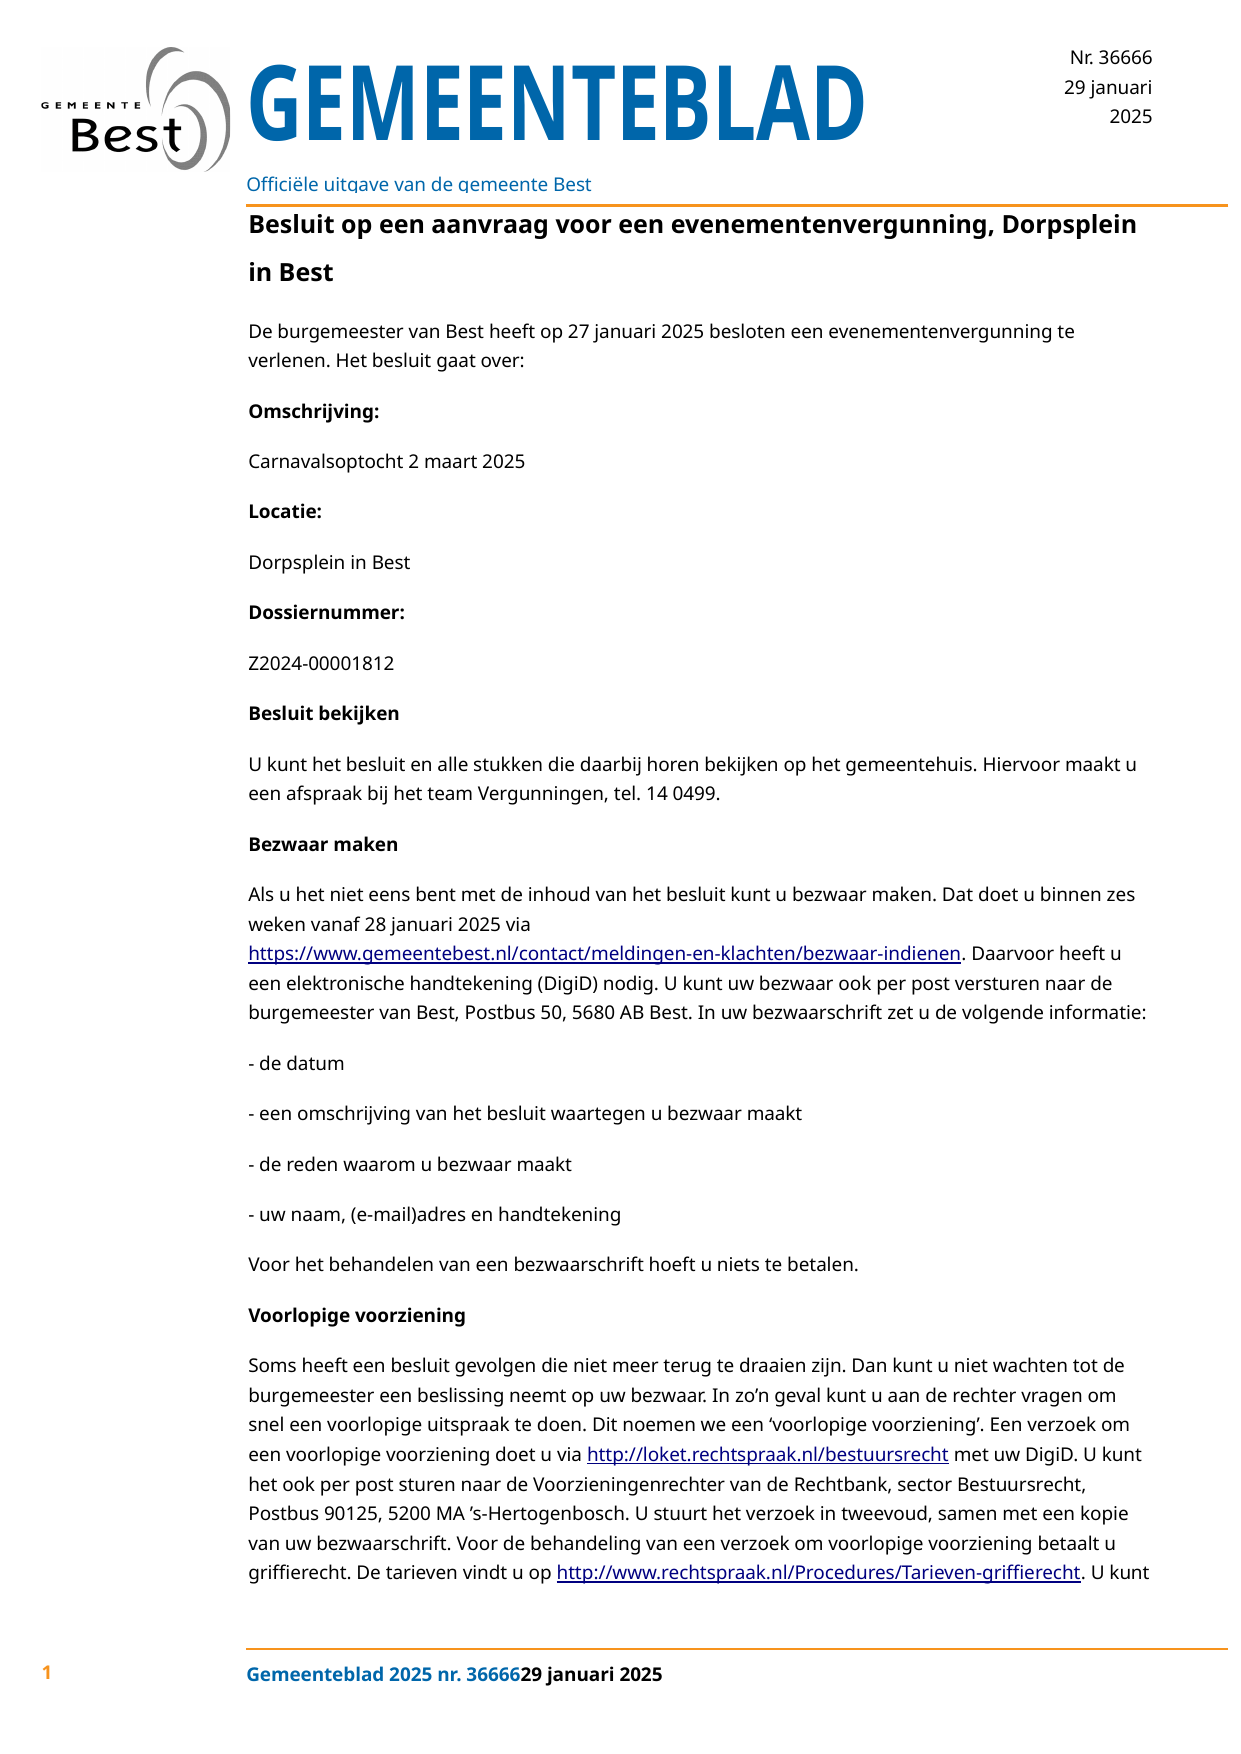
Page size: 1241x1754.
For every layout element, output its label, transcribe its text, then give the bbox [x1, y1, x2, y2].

text U kunt het besluit en alle stukken die daarbij horen bekijken op het gemeentehuis. Hiervoor maakt u een afspraak bij het team Vergunningen, tel. 14 0499. [248, 751, 1152, 806]
text Dossiernummer: [248, 599, 1152, 625]
text Besluit op een aanvraag voor een evenementenvergunning, Dorpsplein in Best [248, 207, 1152, 288]
text - een omschrijving van het besluit waartegen u bezwaar maakt [248, 1100, 1152, 1126]
text Soms heeft een besluit gevolgen die niet meer terug te draaien zijn. Dan kunt u niet wachten tot de burgemeester een beslissing neemt op uw bezwaar. In zo’n geval kunt u aan de rechter vragen om snel een voorlopige uitspraak te doen. Dit noemen we een ‘voorlopige voorziening’. Een verzoek om een voorlopige voorziening doet u via http://loket.rechtspraak.nl/bestuursrecht met uw DigiD. U kunt het ook per post sturen naar de Voorzieningenrechter van de Rechtbank, sector Bestuursrecht, Postbus 90125, 5200 MA ’s-Hertogenbosch. U stuurt het verzoek in tweevoud, samen met een kopie van uw bezwaarschrift. Voor de behandeling van een verzoek om voorlopige voorziening betaalt u griffierecht. De tarieven vindt u op http://www.rechtspraak.nl/Procedures/Tarieven-griffierecht. U kunt [248, 1352, 1152, 1585]
text - de reden waarom u bezwaar maakt [248, 1151, 1152, 1177]
picture [41, 47, 231, 172]
text Voor het behandelen van een bezwaarschrift hoeft u niets te betalen. [248, 1252, 1152, 1277]
text - de datum [248, 1050, 1152, 1076]
text Voorlopige voorziening [248, 1302, 1152, 1328]
text Bezwaar maken [248, 831, 1152, 857]
text Carnavalsoptocht 2 maart 2025 [248, 448, 1152, 474]
text Dorpsplein in Best [248, 549, 1152, 575]
text Omschrijving: [248, 398, 1152, 424]
text De burgemeester van Best heeft op 27 januari 2025 besloten een evenementenvergunning te verlenen. Het besluit gaat over: [248, 318, 1152, 373]
text - uw naam, (e-mail)adres en handtekening [248, 1201, 1152, 1227]
text Locatie: [248, 499, 1152, 524]
text Besluit bekijken [248, 700, 1152, 726]
text Als u het niet eens bent met de inhoud van het besluit kunt u bezwaar maken. Dat doet u binnen zes weken vanaf 28 januari 2025 via https://www.gemeentebest.nl/contact/meldingen-en-klachten/bezwaar-indienen. Daarvoor heeft u een elektronische handtekening (DigiD) nodig. U kunt uw bezwaar ook per post versturen naar de burgemeester van Best, Postbus 50, 5680 AB Best. In uw bezwaarschrift zet u de volgende informatie: [248, 881, 1152, 1025]
text Z2024-00001812 [248, 650, 1152, 676]
